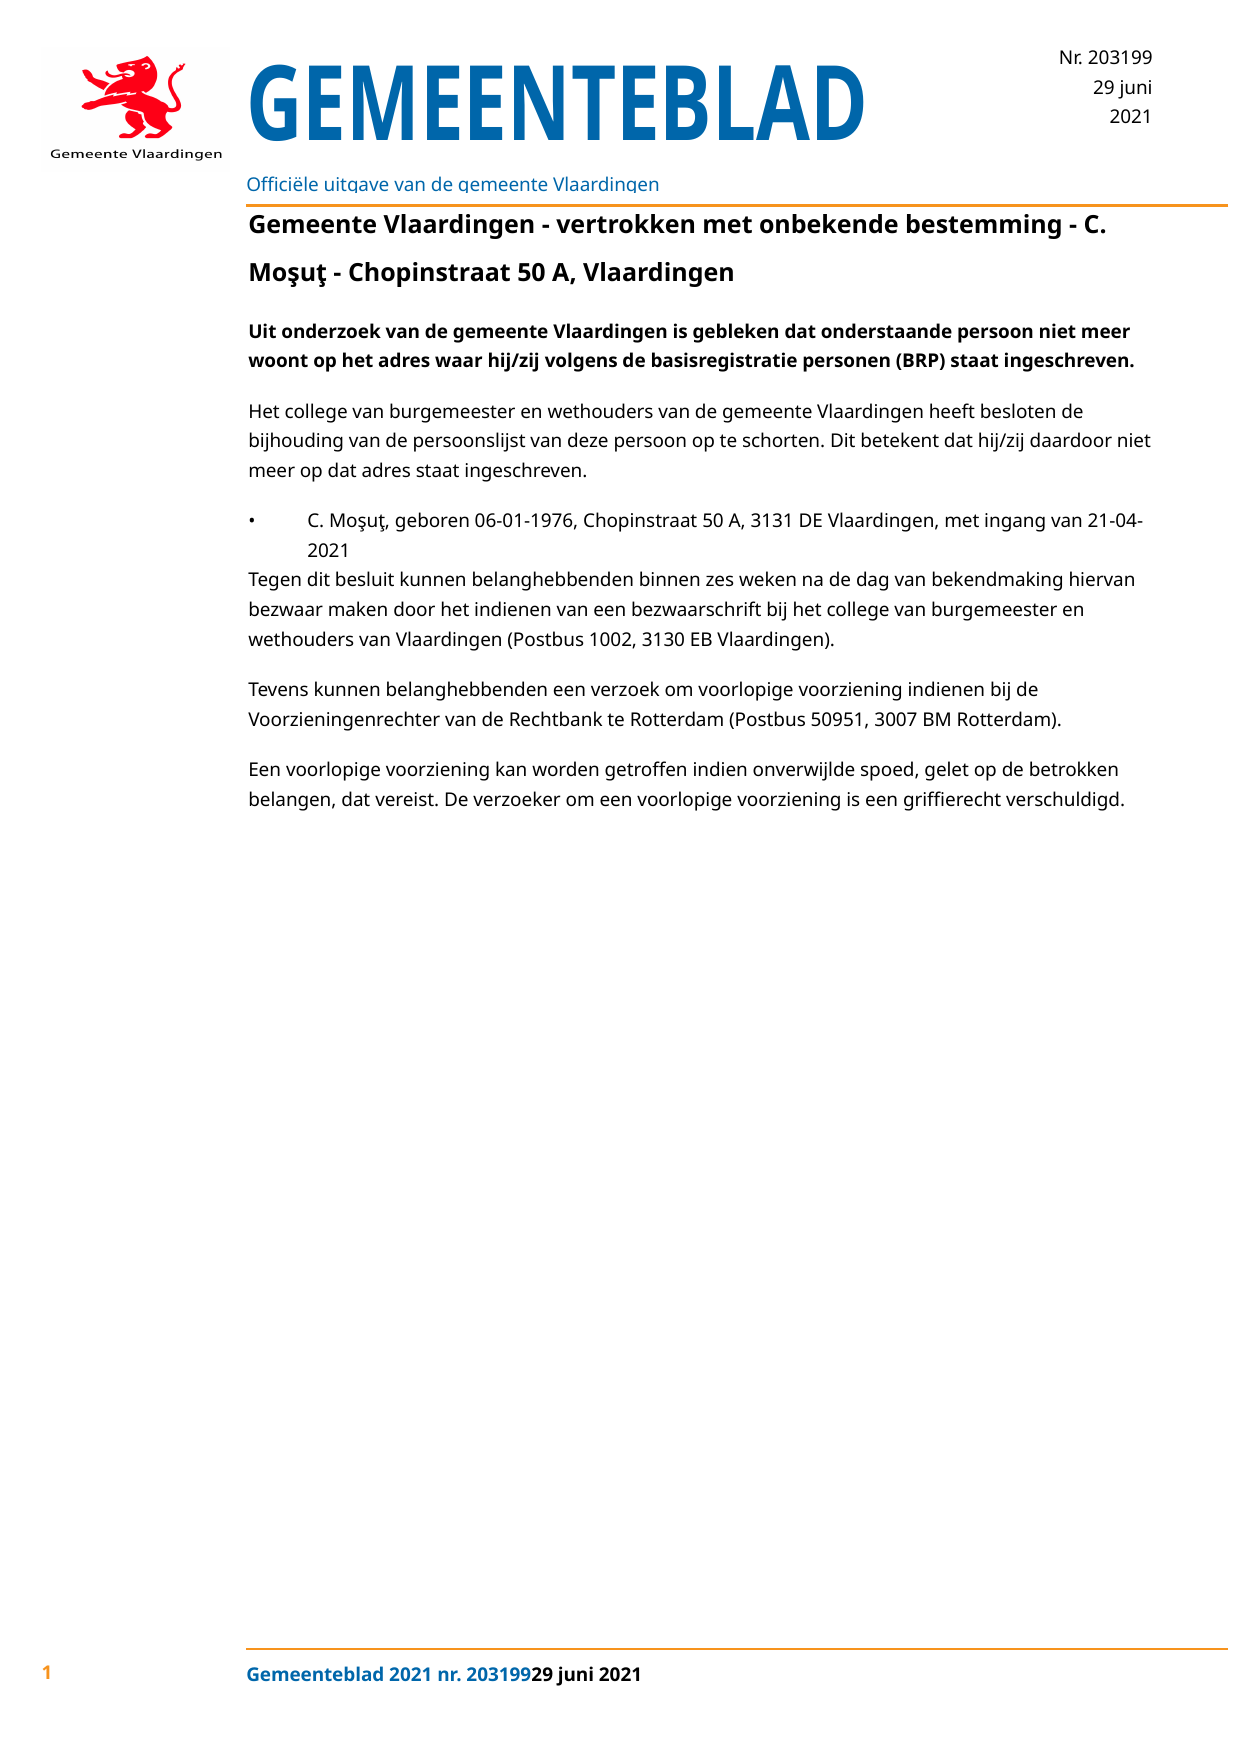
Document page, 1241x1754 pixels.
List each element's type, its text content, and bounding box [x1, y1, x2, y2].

text Tevens kunnen belanghebbenden een verzoek om voorlopige voorziening indienen bij de Voorzieningenrechter van de Rechtbank te Rotterdam (Postbus 50951, 3007 BM Rotterdam). [248, 676, 1152, 732]
list C. Moşuţ, geboren 06-01-1976, Chopinstraat 50 A, 3131 DE Vlaardingen, met ingang van 21-04-2021 [248, 507, 1152, 563]
picture [41, 47, 231, 172]
text Het college van burgemeester en wethouders van de gemeente Vlaardingen heeft besloten de bijhouding van de persoonslijst van deze persoon op te schorten. Dit betekent dat hij/zij daardoor niet meer op dat adres staat ingeschreven. [248, 398, 1152, 483]
text Gemeente Vlaardingen - vertrokken met onbekende bestemming - C. Moşuţ - Chopinstraat 50 A, Vlaardingen [248, 207, 1152, 288]
text Uit onderzoek van de gemeente Vlaardingen is gebleken dat onderstaande persoon niet meer woont op het adres waar hij/zij volgens de basisregistratie personen (BRP) staat ingeschreven. [248, 318, 1152, 373]
text Een voorlopige voorziening kan worden getroffen indien onverwijlde spoed, gelet op de betrokken belangen, dat vereist. De verzoeker om een voorlopige voorziening is een griffierecht verschuldigd. [248, 756, 1152, 812]
text Tegen dit besluit kunnen belanghebbenden binnen zes weken na de dag van bekendmaking hiervan bezwaar maken door het indienen van een bezwaarschrift bij het college van burgemeester en wethouders van Vlaardingen (Postbus 1002, 3130 EB Vlaardingen). [248, 567, 1152, 652]
